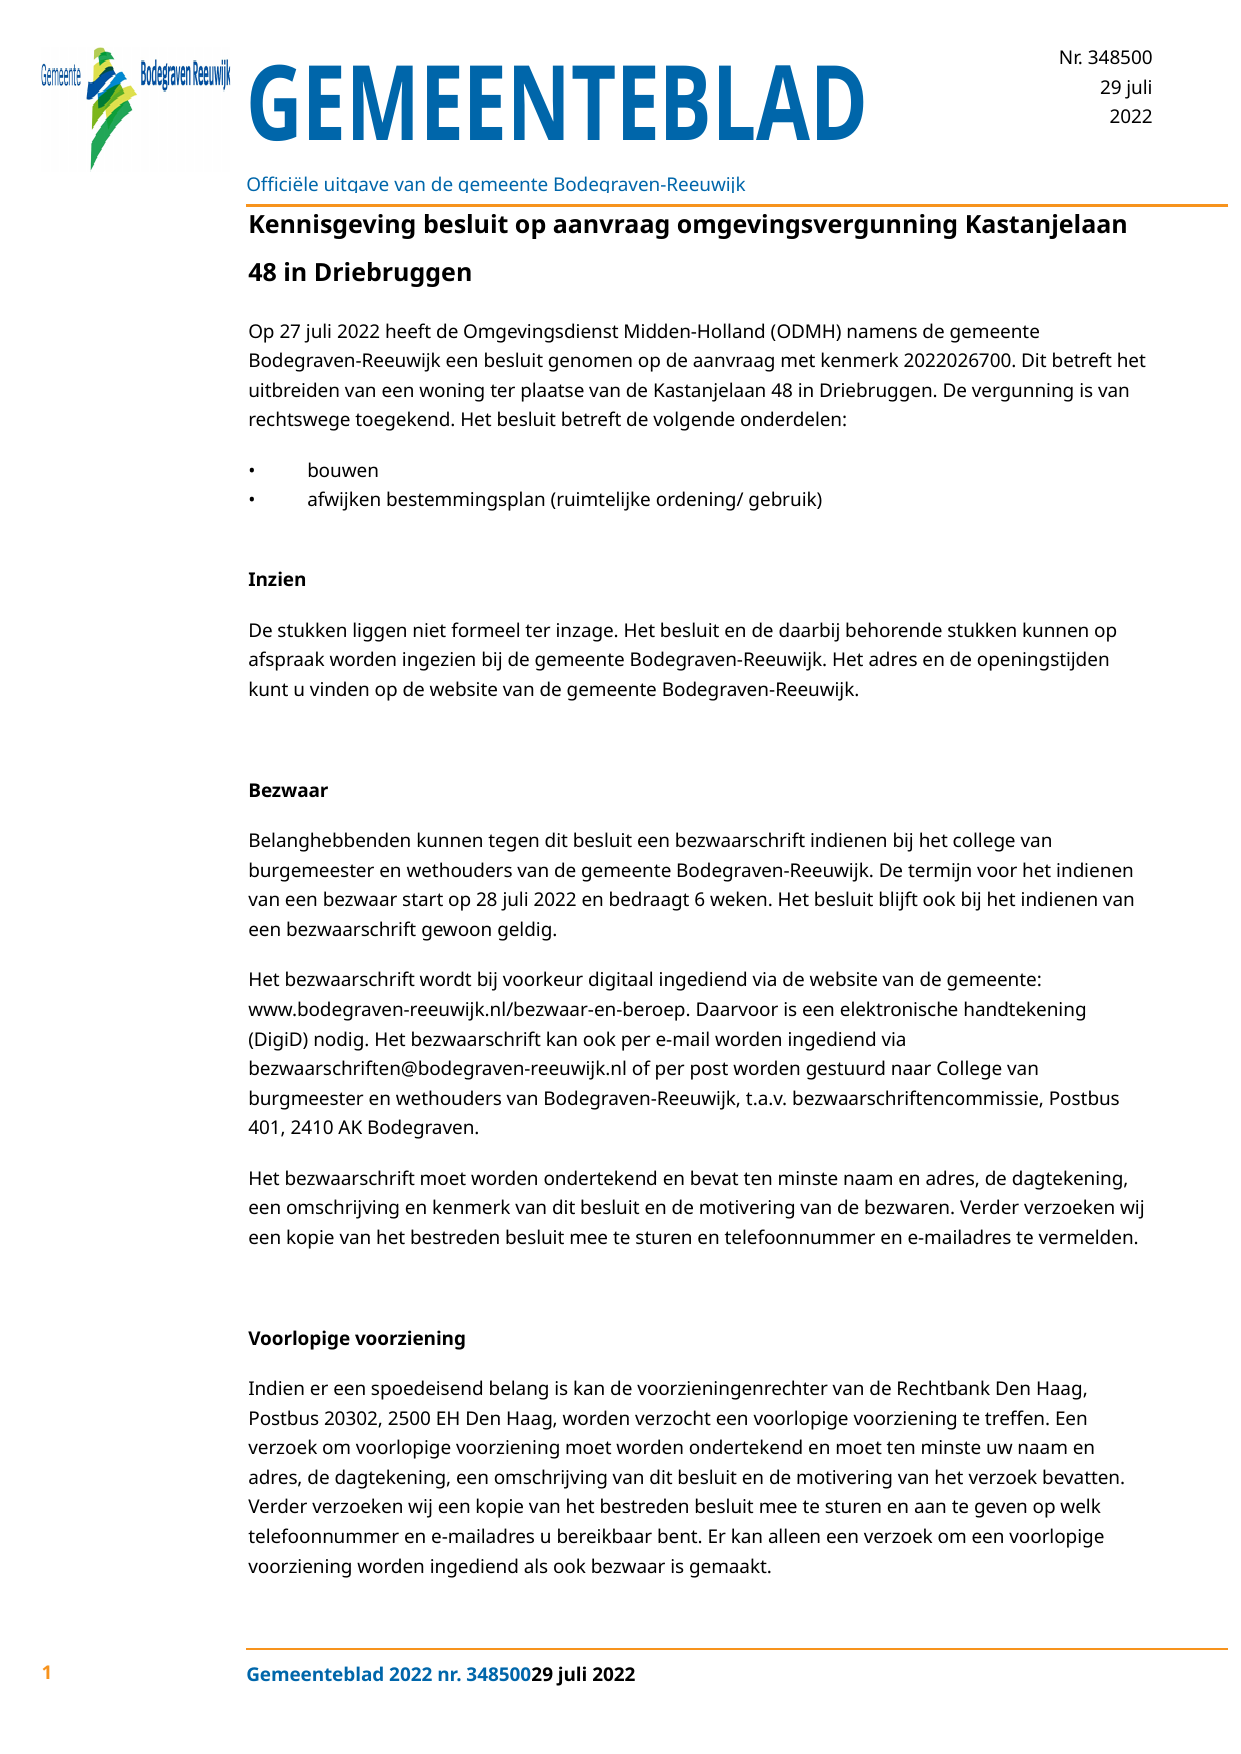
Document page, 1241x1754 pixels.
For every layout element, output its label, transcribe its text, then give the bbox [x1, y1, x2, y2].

picture [41, 47, 231, 172]
text Inzien [248, 567, 1152, 592]
text Het bezwaarschrift moet worden ondertekend en bevat ten minste naam en adres, de dagtekening, een omschrijving en kenmerk van dit besluit en de motivering van de bezwaren. Verder verzoeken wij een kopie van het bestreden besluit mee te sturen en telefoonnummer en e-mailadres te vermelden. [248, 1165, 1152, 1250]
list bouwen [248, 457, 1152, 483]
text De stukken liggen niet formeel ter inzage. Het besluit en de daarbij behorende stukken kunnen op afspraak worden ingezien bij de gemeente Bodegraven-Reeuwijk. Het adres en de openingstijden kunt u vinden op de website van de gemeente Bodegraven-Reeuwijk. [248, 617, 1152, 702]
text Voorlopige voorziening [248, 1325, 1152, 1351]
text Op 27 juli 2022 heeft de Omgevingsdienst Midden-Holland (ODMH) namens de gemeente Bodegraven-Reeuwijk een besluit genomen op de aanvraag met kenmerk 2022026700. Dit betreft het uitbreiden van een woning ter plaatse van de Kastanjelaan 48 in Driebruggen. De vergunning is van rechtswege toegekend. Het besluit betreft de volgende onderdelen: [248, 318, 1152, 432]
text Belanghebbenden kunnen tegen dit besluit een bezwaarschrift indienen bij het college van burgemeester en wethouders van de gemeente Bodegraven-Reeuwijk. De termijn voor het indienen van een bezwaar start op 28 juli 2022 en bedraagt 6 weken. Het besluit blijft ook bij het indienen van een bezwaarschrift gewoon geldig. [248, 827, 1152, 942]
text Het bezwaarschrift wordt bij voorkeur digitaal ingediend via de website van de gemeente: www.bodegraven-reeuwijk.nl/bezwaar-en-beroep. Daarvoor is een elektronische handtekening (DigiD) nodig. Het bezwaarschrift kan ook per e-mail worden ingediend via bezwaarschriften@bodegraven-reeuwijk.nl of per post worden gestuurd naar College van burgmeester en wethouders van Bodegraven-Reeuwijk, t.a.v. bezwaarschriftencommissie, Postbus 401, 2410 AK Bodegraven. [248, 967, 1152, 1140]
text Indien er een spoedeisend belang is kan de voorzieningenrechter van de Rechtbank Den Haag, Postbus 20302, 2500 EH Den Haag, worden verzocht een voorlopige voorziening te treffen. Een verzoek om voorlopige voorziening moet worden ondertekend en moet ten minste uw naam en adres, de dagtekening, een omschrijving van dit besluit en de motivering van het verzoek bevatten. Verder verzoeken wij een kopie van het bestreden besluit mee te sturen en aan te geven op welk telefoonnummer en e-mailadres u bereikbaar bent. Er kan alleen een verzoek om een voorlopige voorziening worden ingediend als ook bezwaar is gemaakt. [248, 1375, 1152, 1579]
list afwijken bestemmingsplan (ruimtelijke ordening/ gebruik) [248, 487, 1152, 512]
text Bezwaar [248, 777, 1152, 803]
text Kennisgeving besluit op aanvraag omgevingsvergunning Kastanjelaan 48 in Driebruggen [248, 207, 1152, 288]
